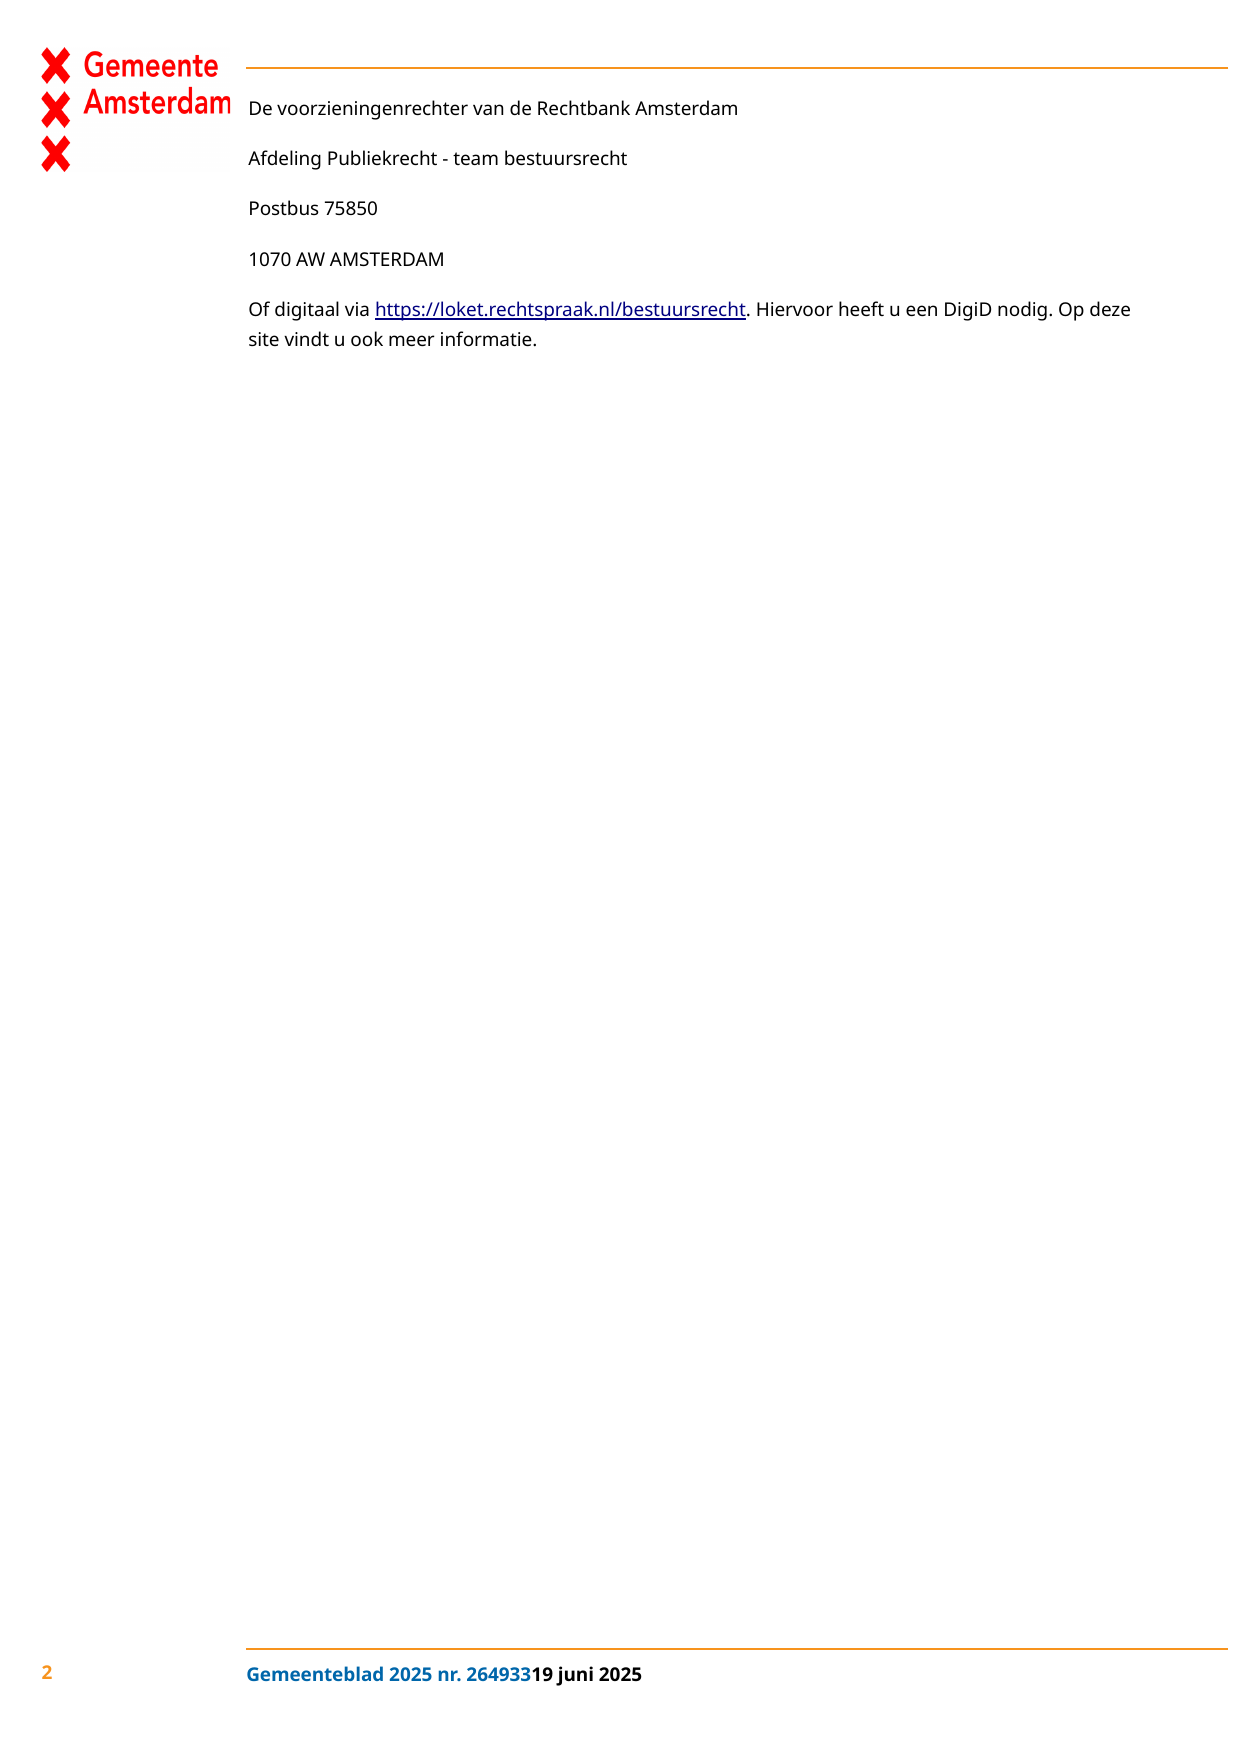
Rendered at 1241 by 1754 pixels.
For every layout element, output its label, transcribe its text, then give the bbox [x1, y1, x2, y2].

text Postbus 75850 [248, 196, 1152, 221]
text 1070 AW AMSTERDAM [248, 246, 1152, 272]
picture [41, 47, 231, 172]
text Of digitaal via https://loket.rechtspraak.nl/bestuursrecht. Hiervoor heeft u een DigiD nodig. Op deze site vindt u ook meer informatie. [248, 296, 1152, 352]
text Afdeling Publiekrecht - team bestuursrecht [248, 145, 1152, 171]
text De voorzieningenrechter van de Rechtbank Amsterdam [248, 95, 1152, 121]
